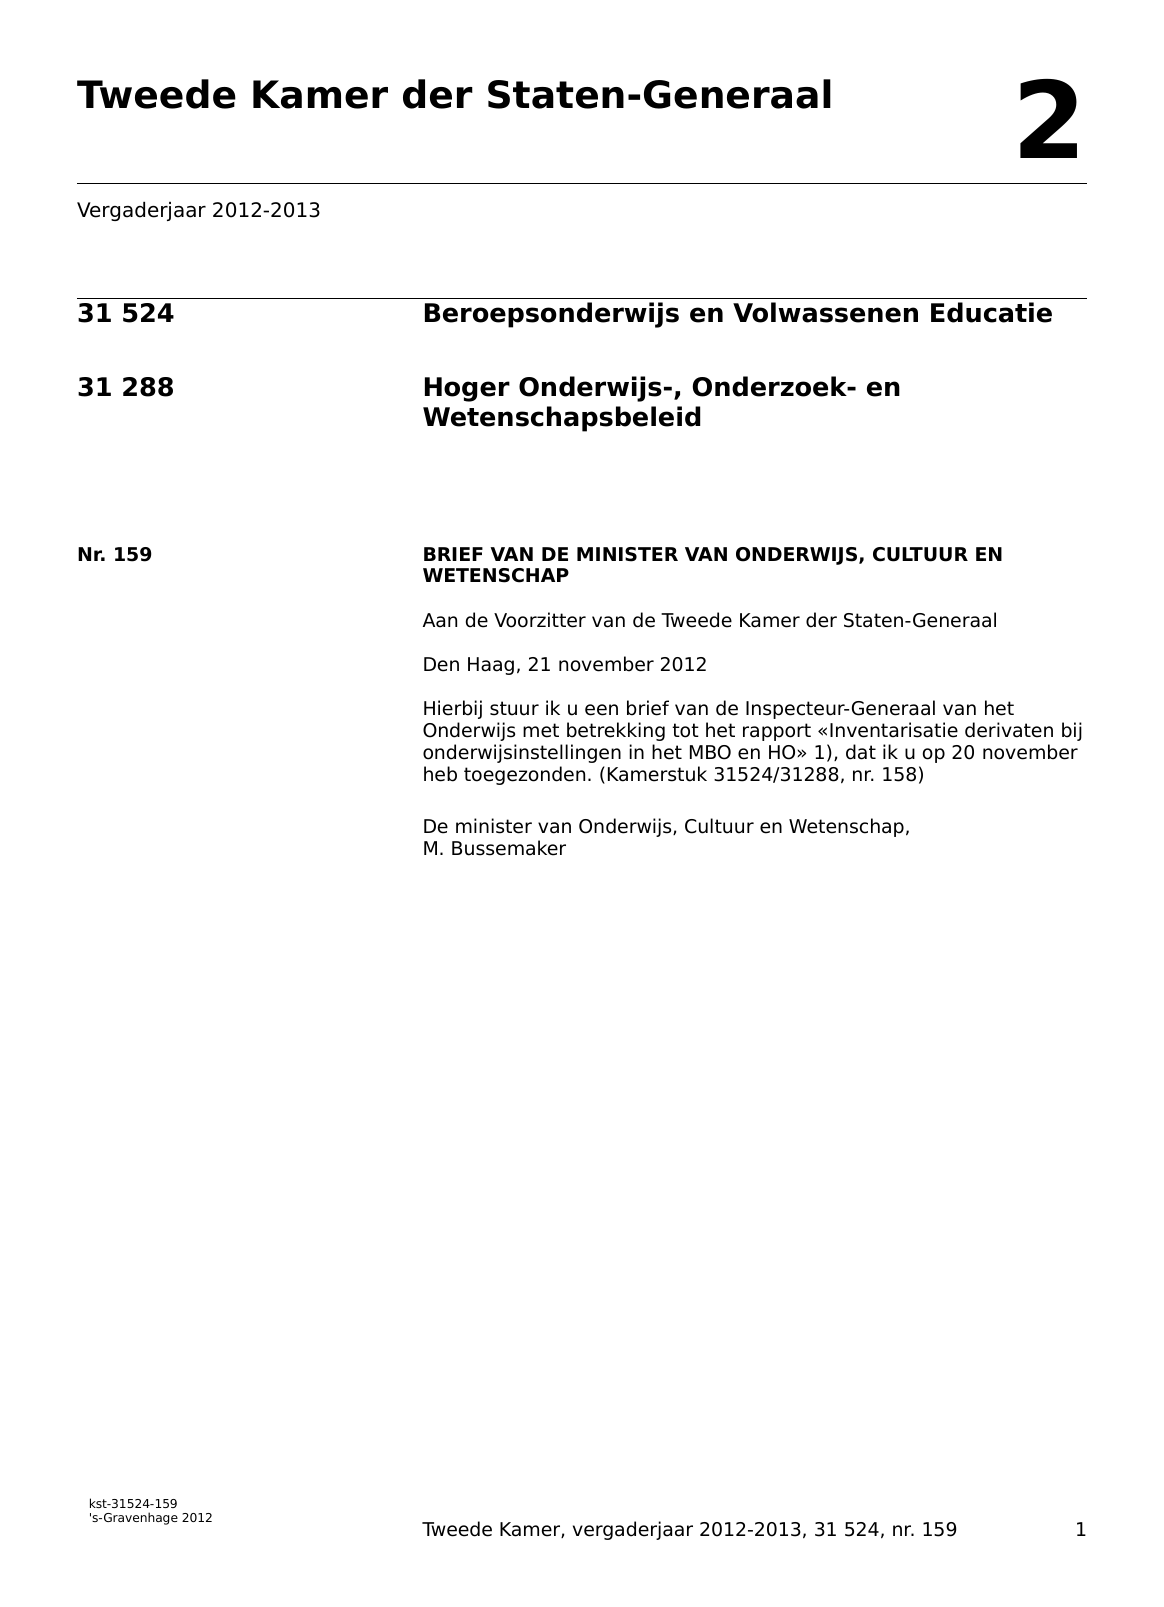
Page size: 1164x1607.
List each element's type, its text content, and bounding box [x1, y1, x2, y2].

subtitle 31 288 Hoger Onderwijs-, Onderzoek- en Wetenschapsbeleid [77, 373, 1087, 432]
text 's-Gravenhage 2012 [88, 1511, 323, 1525]
text Hierbij stuur ik u een brief van de Inspecteur-Generaal van het Onderwijs met betrekking tot het rapport «Inventarisatie derivaten bij onderwijsinstellingen in het MBO en HO» 1), dat ik u op 20 november heb toegezonden. (Kamerstuk 31524/31288, nr. 158) [422, 698, 1087, 786]
text kst-31524-159 [88, 1497, 323, 1511]
table_cell Vergaderjaar 2012-2013 [77, 184, 1087, 298]
text De minister van Onderwijs, Cultuur en Wetenschap, M. Bussemaker [422, 816, 1087, 860]
subtitle Nr. 159 BRIEF VAN DE MINISTER VAN ONDERWIJS, CULTUUR EN WETENSCHAP [77, 543, 1087, 587]
text Aan de Voorzitter van de Tweede Kamer der Staten-Generaal [422, 609, 1087, 632]
subtitle 31 524 Beroepsonderwijs en Volwassenen Educatie [77, 299, 1087, 329]
text Den Haag, 21 november 2012 [422, 654, 1087, 676]
table_header Tweede Kamer der Staten-Generaal [77, 59, 886, 183]
table_header 2 [886, 59, 1087, 183]
